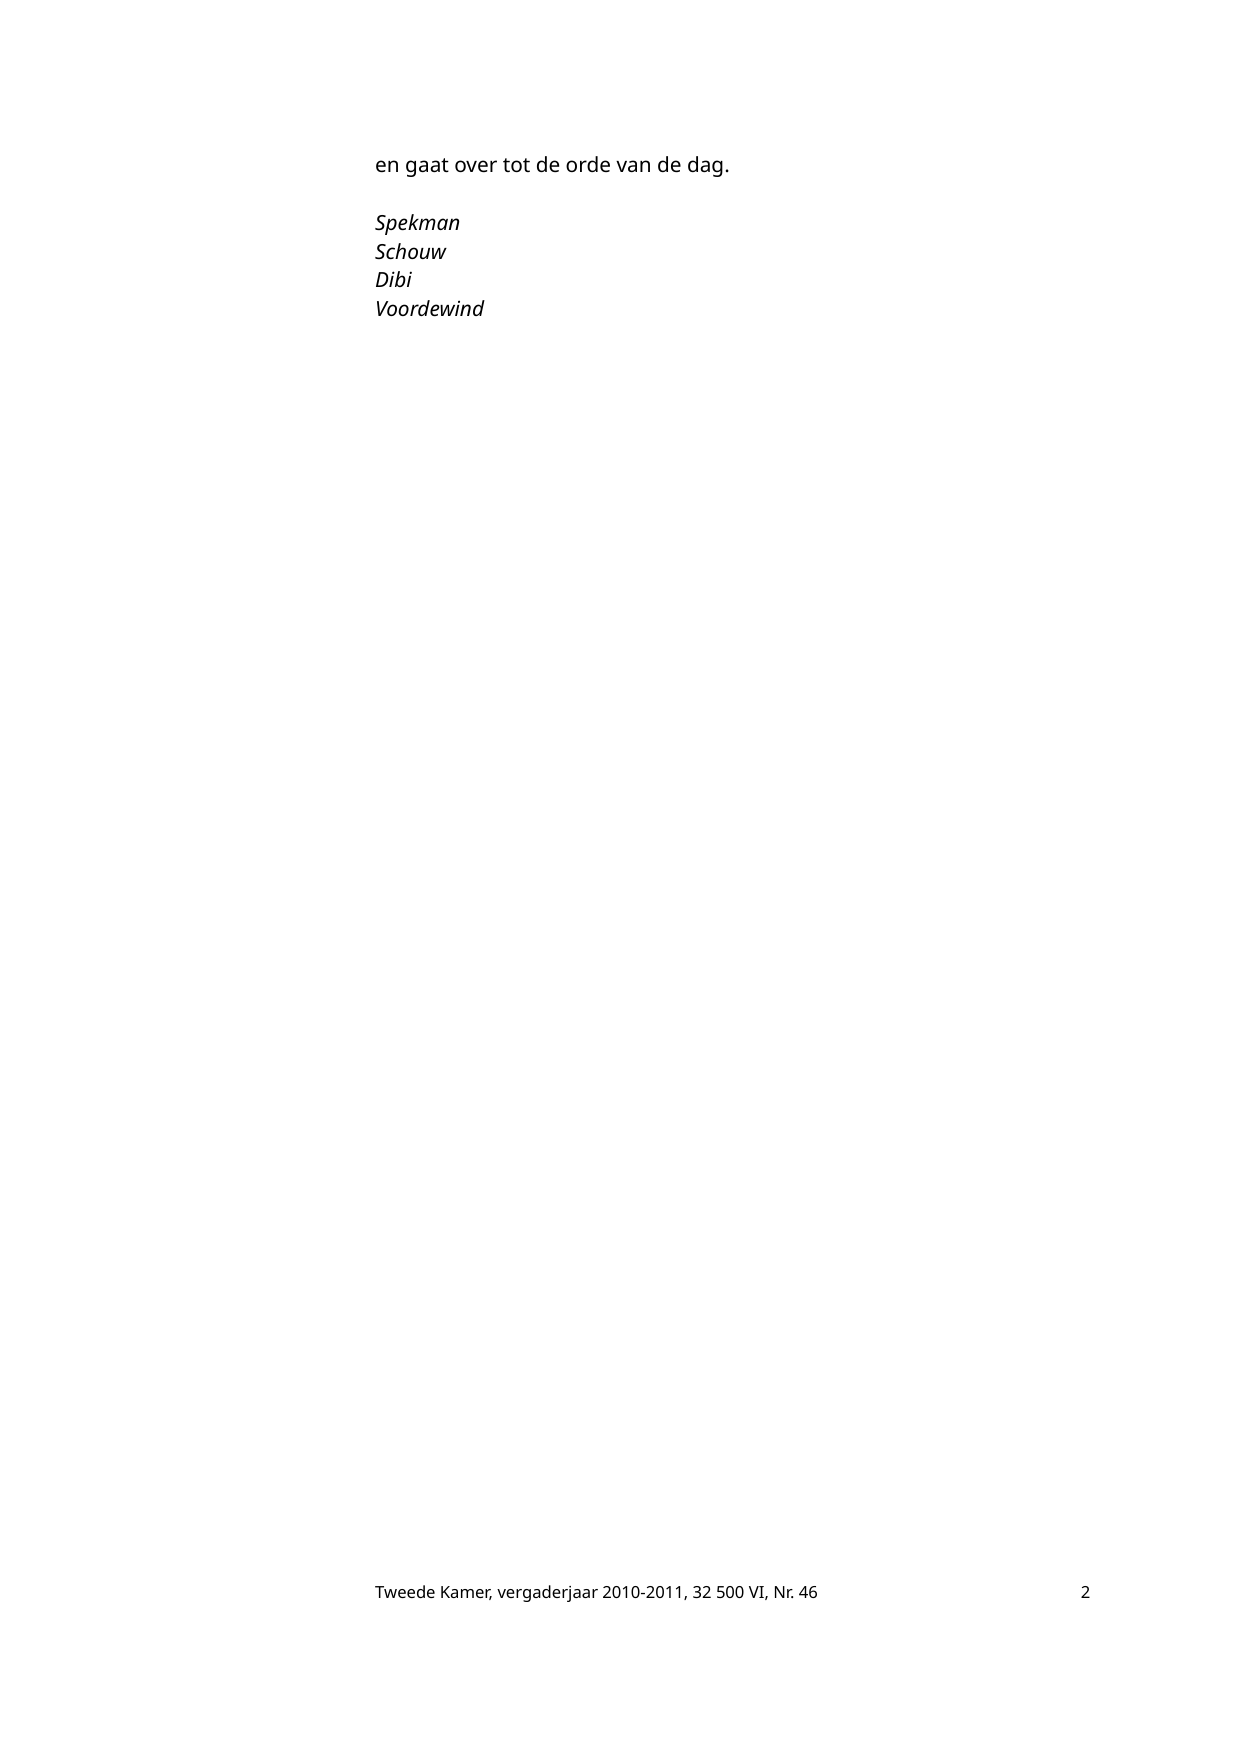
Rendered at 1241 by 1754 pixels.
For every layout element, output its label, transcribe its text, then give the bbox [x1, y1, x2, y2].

text en gaat over tot de orde van de dag. [375, 150, 1090, 178]
text Dibi [375, 265, 1090, 294]
text Voordewind [375, 294, 1090, 322]
text Schouw [375, 237, 1090, 265]
text Spekman [375, 208, 1090, 237]
